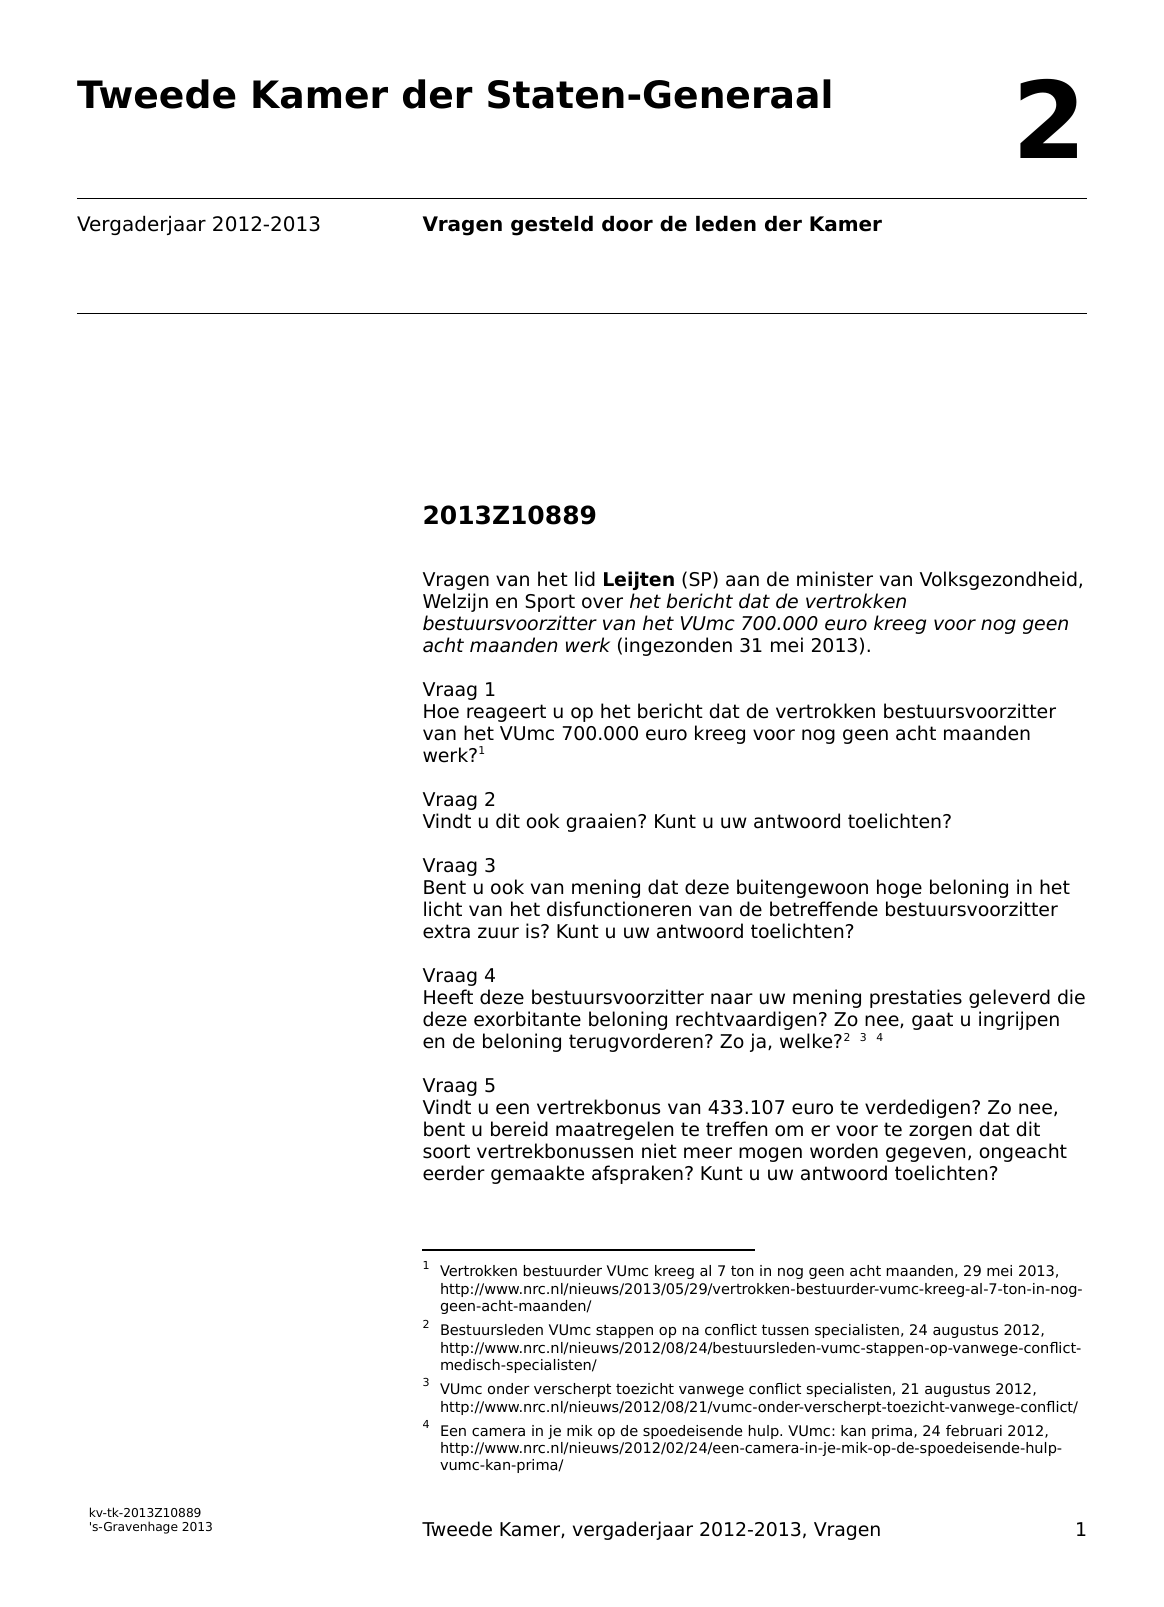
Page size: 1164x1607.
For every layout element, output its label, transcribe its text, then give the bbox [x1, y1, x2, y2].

text Vraag 4 [422, 965, 1087, 987]
text 's-Gravenhage 2013 [88, 1520, 323, 1534]
text Vragen van het lid Leijten (SP) aan de minister van Volksgezondheid, Welzijn en Sport over het bericht dat de vertrokken bestuursvoorzitter van het VUmc 700.000 euro kreeg voor nog geen acht maanden werk (ingezonden 31 mei 2013). [422, 569, 1087, 657]
text VUmc onder verscherpt toezicht vanwege conflict specialisten, 21 augustus 2012, http://www.nrc.nl/nieuws/2012/08/21/vumc-onder-verscherpt-toezicht-vanwege-conflict/ [422, 1377, 1087, 1416]
text Vindt u dit ook graaien? Kunt u uw antwoord toelichten? [422, 811, 1087, 833]
text Bestuursleden VUmc stappen op na conflict tussen specialisten, 24 augustus 2012, http://www.nrc.nl/nieuws/2012/08/24/bestuursleden-vumc-stappen-op-vanwege-conflict-medisch-specialisten/ [422, 1318, 1087, 1374]
text 2013Z10889 [422, 501, 1087, 531]
text Vraag 2 [422, 789, 1087, 811]
table_header 2 [886, 59, 1087, 198]
text Heeft deze bestuursvoorzitter naar uw mening prestaties geleverd die deze exorbitante beloning rechtvaardigen? Zo nee, gaat u ingrijpen en de beloning terugvorderen? Zo ja, welke? [422, 987, 1087, 1053]
table_cell Vragen gesteld door de leden der Kamer [422, 199, 1087, 313]
table_cell Vergaderjaar 2012-2013 [77, 199, 422, 313]
table_header Tweede Kamer der Staten-Generaal [77, 59, 886, 198]
text Hoe reageert u op het bericht dat de vertrokken bestuursvoorzitter van het VUmc 700.000 euro kreeg voor nog geen acht maanden werk? [422, 701, 1087, 767]
text Vindt u een vertrekbonus van 433.107 euro te verdedigen? Zo nee, bent u bereid maatregelen te treffen om er voor te zorgen dat dit soort vertrekbonussen niet meer mogen worden gegeven, ongeacht eerder gemaakte afspraken? Kunt u uw antwoord toelichten? [422, 1097, 1087, 1185]
text Een camera in je mik op de spoedeisende hulp. VUmc: kan prima, 24 februari 2012, http://www.nrc.nl/nieuws/2012/02/24/een-camera-in-je-mik-op-de-spoedeisende-hulp-vumc-kan-prima/ [422, 1418, 1087, 1474]
text Vertrokken bestuurder VUmc kreeg al 7 ton in nog geen acht maanden, 29 mei 2013, http://www.nrc.nl/nieuws/2013/05/29/vertrokken-bestuurder-vumc-kreeg-al-7-ton-in-nog-geen-acht-maanden/ [422, 1259, 1087, 1315]
text Vraag 5 [422, 1075, 1087, 1097]
text kv-tk-2013Z10889 [88, 1506, 323, 1520]
text Vraag 3 [422, 855, 1087, 877]
text Vraag 1 [422, 679, 1087, 701]
text Bent u ook van mening dat deze buitengewoon hoge beloning in het licht van het disfunctioneren van de betreffende bestuursvoorzitter extra zuur is? Kunt u uw antwoord toelichten? [422, 877, 1087, 943]
